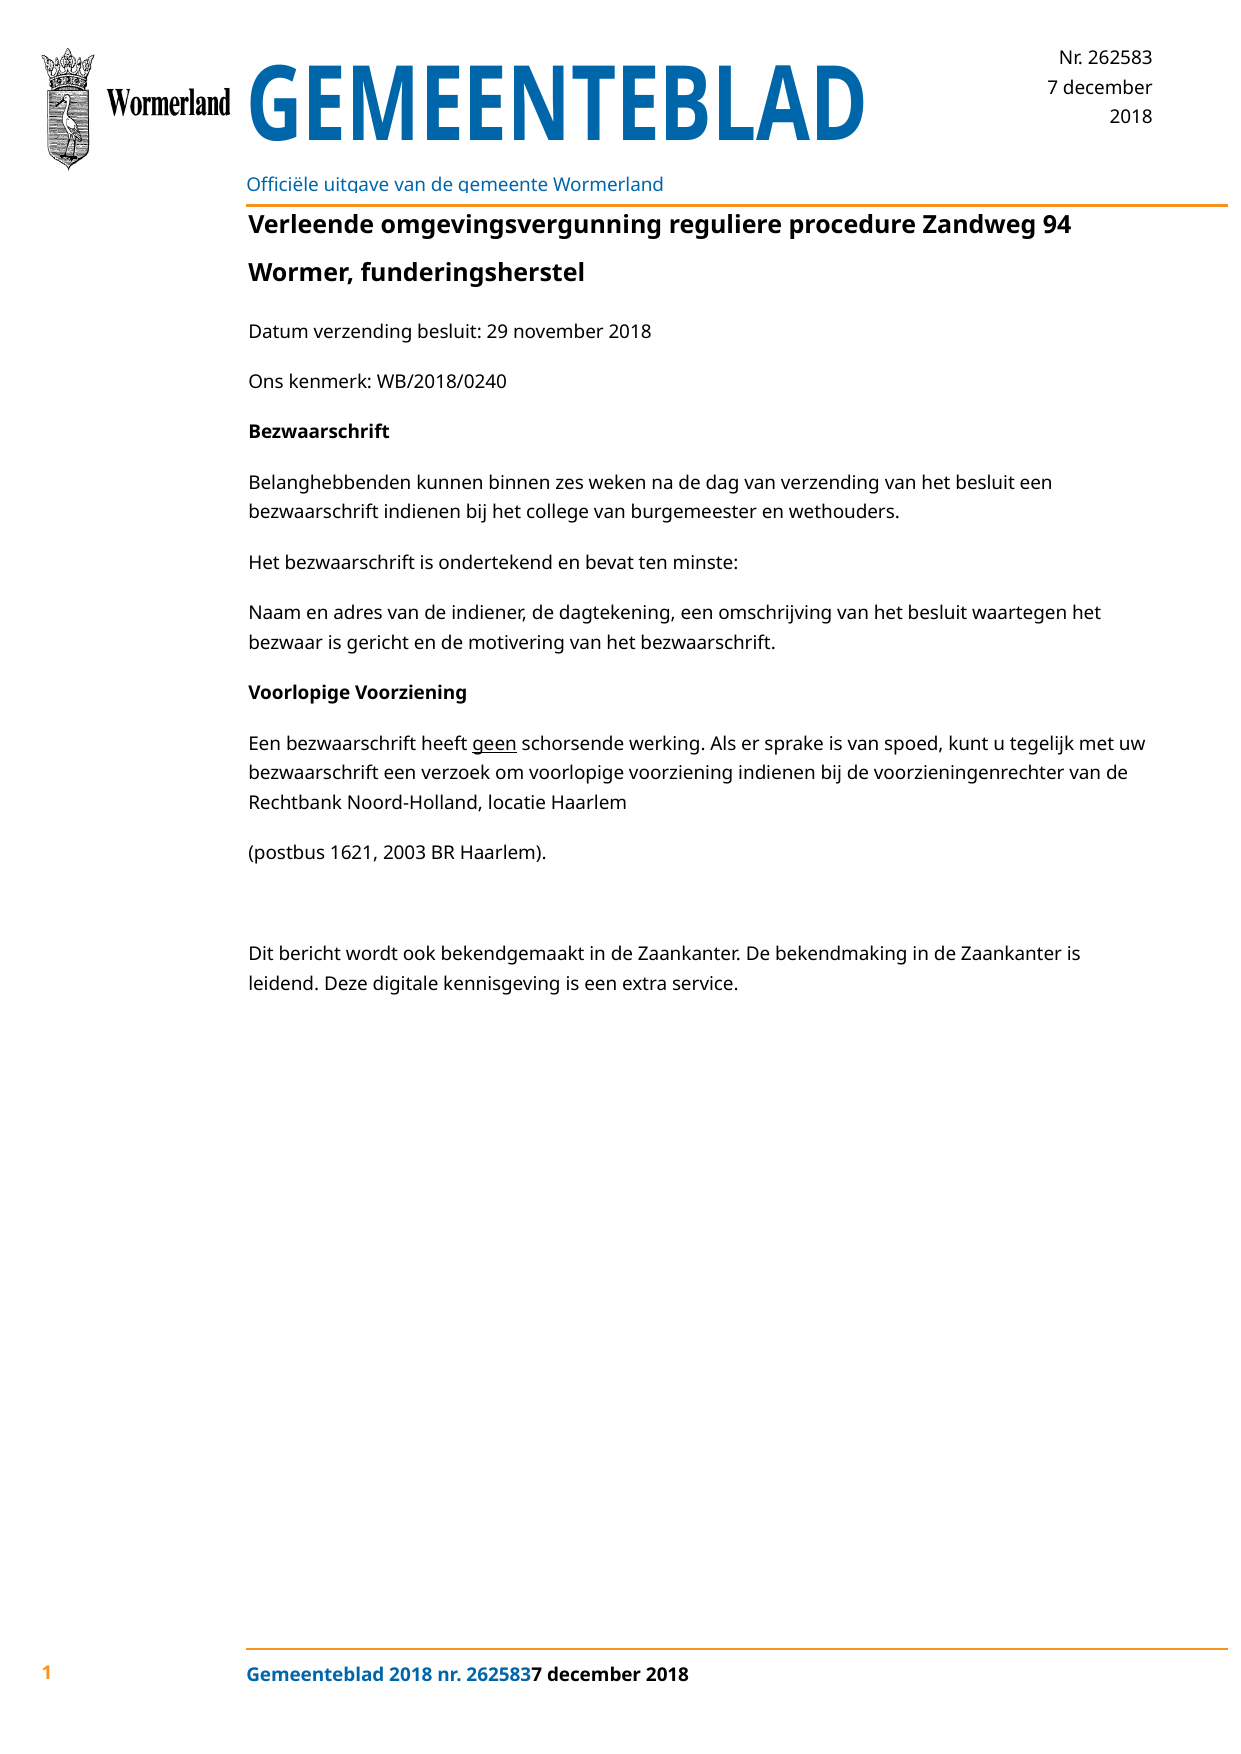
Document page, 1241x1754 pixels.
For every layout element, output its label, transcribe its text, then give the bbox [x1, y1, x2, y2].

text Datum verzending besluit: 29 november 2018 [248, 318, 1152, 344]
text Bezwaarschrift [248, 419, 1152, 444]
text Voorlopige Voorziening [248, 679, 1152, 705]
text Naam en adres van de indiener, de dagtekening, een omschrijving van het besluit waartegen het bezwaar is gericht en de motivering van het bezwaarschrift. [248, 599, 1152, 655]
text Belanghebbenden kunnen binnen zes weken na de dag van verzending van het besluit een bezwaarschrift indienen bij het college van burgemeester en wethouders. [248, 469, 1152, 524]
text Het bezwaarschrift is ondertekend en bevat ten minste: [248, 549, 1152, 575]
text Verleende omgevingsvergunning reguliere procedure Zandweg 94 Wormer, funderingsherstel [248, 207, 1152, 288]
picture [41, 47, 231, 172]
text Ons kenmerk: WB/2018/0240 [248, 368, 1152, 394]
text (postbus 1621, 2003 BR Haarlem). [248, 839, 1152, 865]
text Een bezwaarschrift heeft geen schorsende werking. Als er sprake is van spoed, kunt u tegelijk met uw bezwaarschrift een verzoek om voorlopige voorziening indienen bij de voorzieningenrechter van de Rechtbank Noord-Holland, locatie Haarlem [248, 730, 1152, 815]
text Dit bericht wordt ook bekendgemaakt in de Zaankanter. De bekendmaking in de Zaankanter is leidend. Deze digitale kennisgeving is een extra service. [248, 940, 1152, 996]
